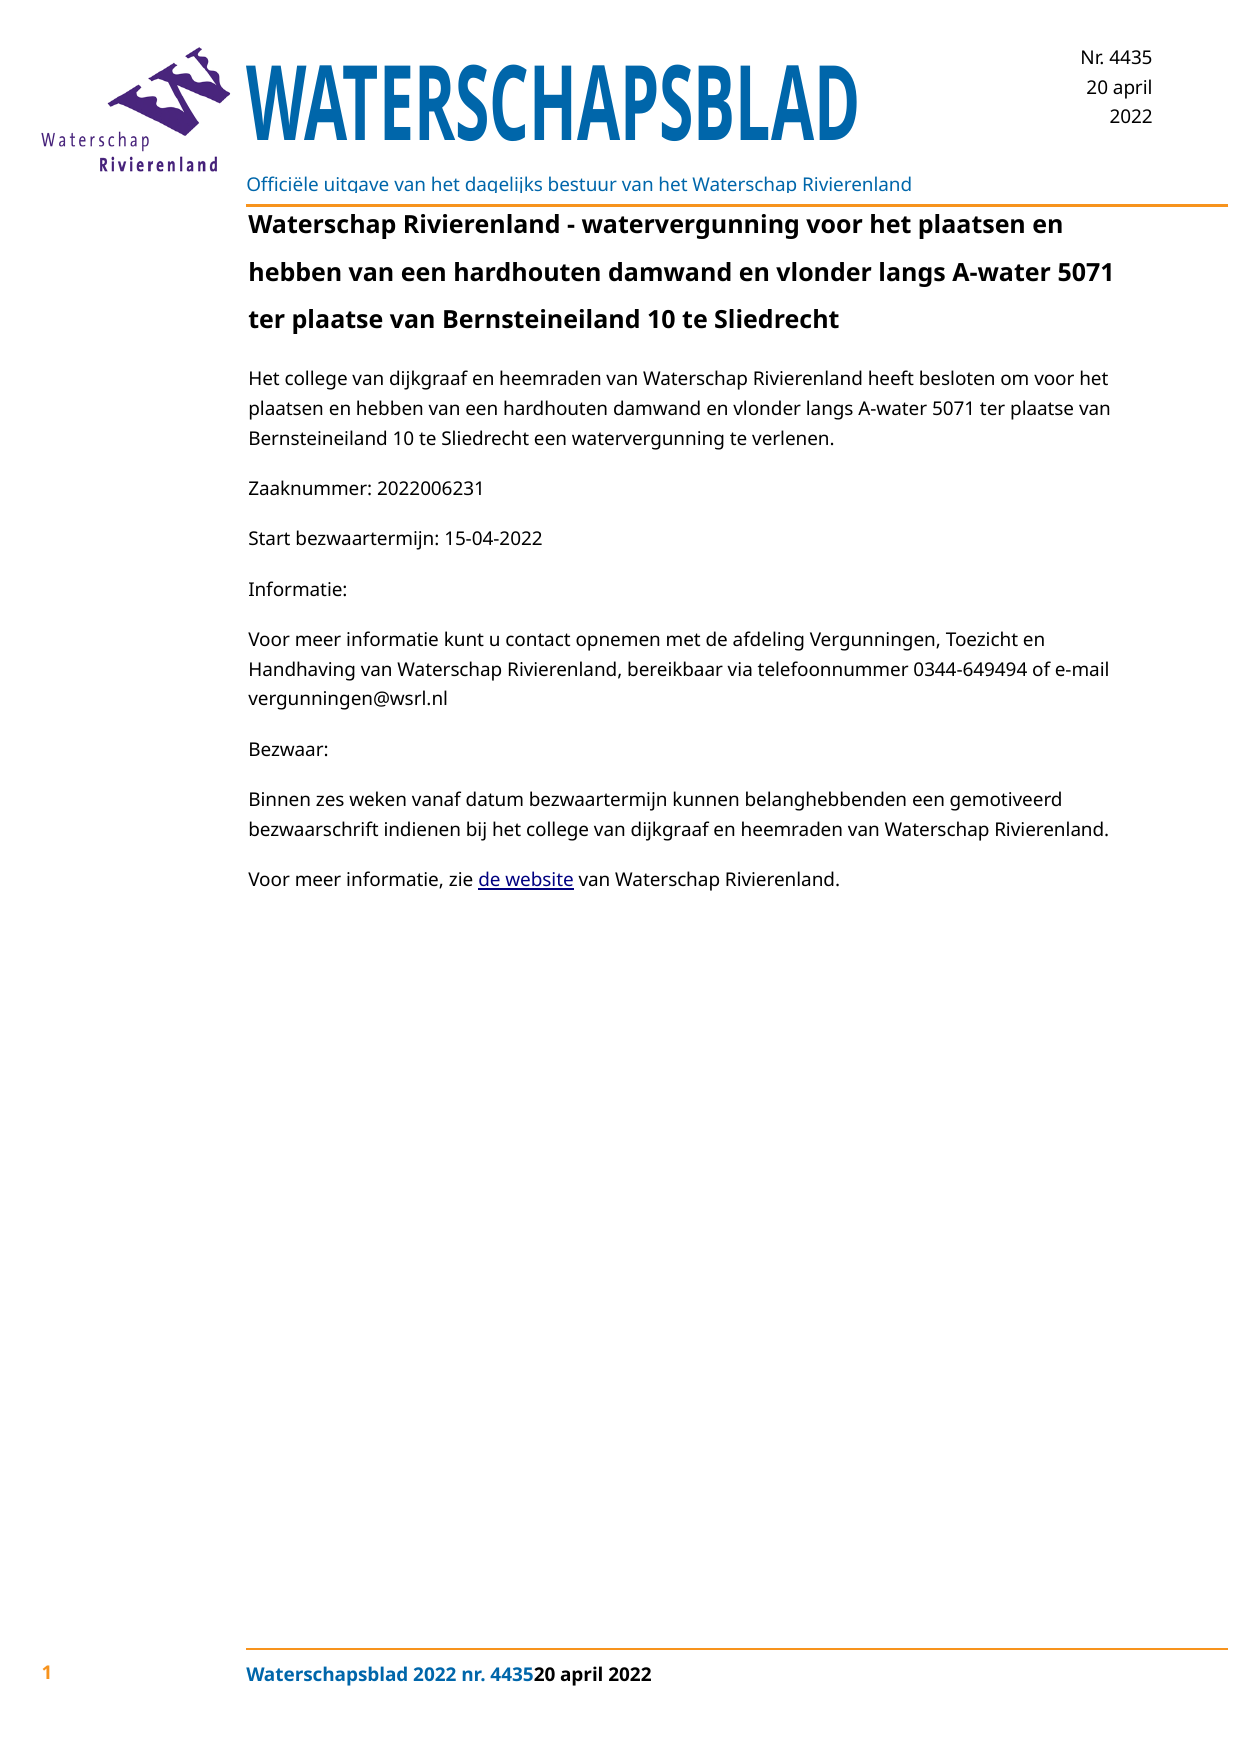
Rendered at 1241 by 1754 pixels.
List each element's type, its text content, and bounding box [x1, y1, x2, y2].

text Zaaknummer: 2022006231 [248, 475, 1152, 501]
text Waterschap Rivierenland - watervergunning voor het plaatsen en hebben van een hardhouten damwand en vlonder langs A-water 5071 ter plaatse van Bernsteineiland 10 te Sliedrecht [248, 207, 1152, 336]
text Start bezwaartermijn: 15-04-2022 [248, 526, 1152, 551]
text Voor meer informatie kunt u contact opnemen met de afdeling Vergunningen, Toezicht en Handhaving van Waterschap Rivierenland, bereikbaar via telefoonnummer 0344-649494 of e-mail vergunningen@wsrl.nl [248, 626, 1152, 711]
text Voor meer informatie, zie de website van Waterschap Rivierenland. [248, 866, 1152, 892]
picture [41, 47, 231, 172]
text Het college van dijkgraaf en heemraden van Waterschap Rivierenland heeft besloten om voor het plaatsen en hebben van een hardhouten damwand en vlonder langs A-water 5071 ter plaatse van Bernsteineiland 10 te Sliedrecht een watervergunning te verlenen. [248, 366, 1152, 450]
text Binnen zes weken vanaf datum bezwaartermijn kunnen belanghebbenden een gemotiveerd bezwaarschrift indienen bij het college van dijkgraaf en heemraden van Waterschap Rivierenland. [248, 786, 1152, 842]
text Bezwaar: [248, 736, 1152, 762]
text Informatie: [248, 576, 1152, 602]
